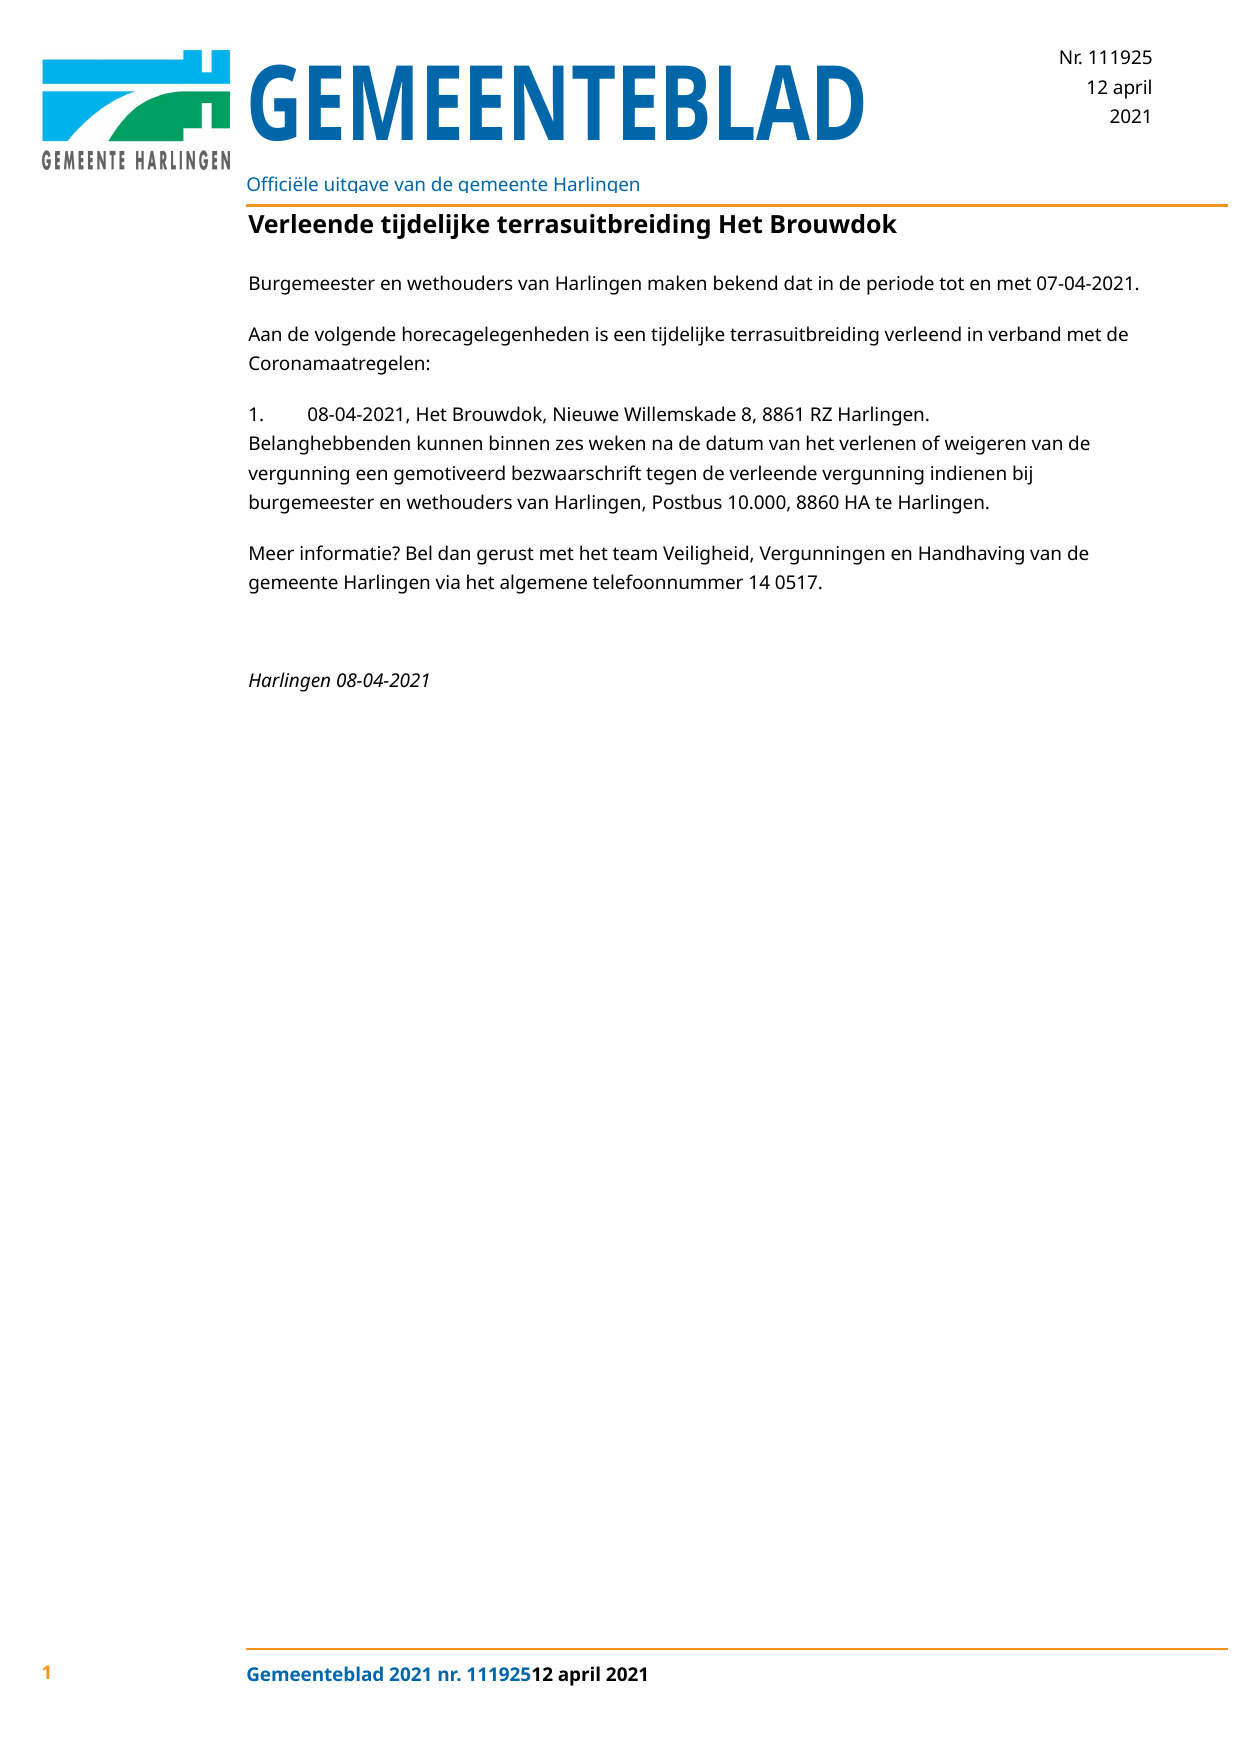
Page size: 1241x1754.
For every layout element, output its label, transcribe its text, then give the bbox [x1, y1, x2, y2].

text Burgemeester en wethouders van Harlingen maken bekend dat in de periode tot en met 07-04-2021. [248, 270, 1152, 296]
text Meer informatie? Bel dan gerust met het team Veiligheid, Vergunningen en Handhaving van de gemeente Harlingen via het algemene telefoonnummer 14 0517. [248, 540, 1152, 595]
list 08-04-2021, Het Brouwdok, Nieuwe Willemskade 8, 8861 RZ Harlingen. [248, 401, 1152, 426]
text Aan de volgende horecagelegenheden is een tijdelijke terrasuitbreiding verleend in verband met de Coronamaatregelen: [248, 321, 1152, 376]
text Belanghebbenden kunnen binnen zes weken na de datum van het verlenen of weigeren van de vergunning een gemotiveerd bezwaarschrift tegen de verleende vergunning indienen bij burgemeester en wethouders van Harlingen, Postbus 10.000, 8860 HA te Harlingen. [248, 430, 1152, 515]
text Harlingen 08-04-2021 [248, 668, 1152, 693]
text Verleende tijdelijke terrasuitbreiding Het Brouwdok [248, 207, 1152, 241]
picture [41, 47, 231, 172]
